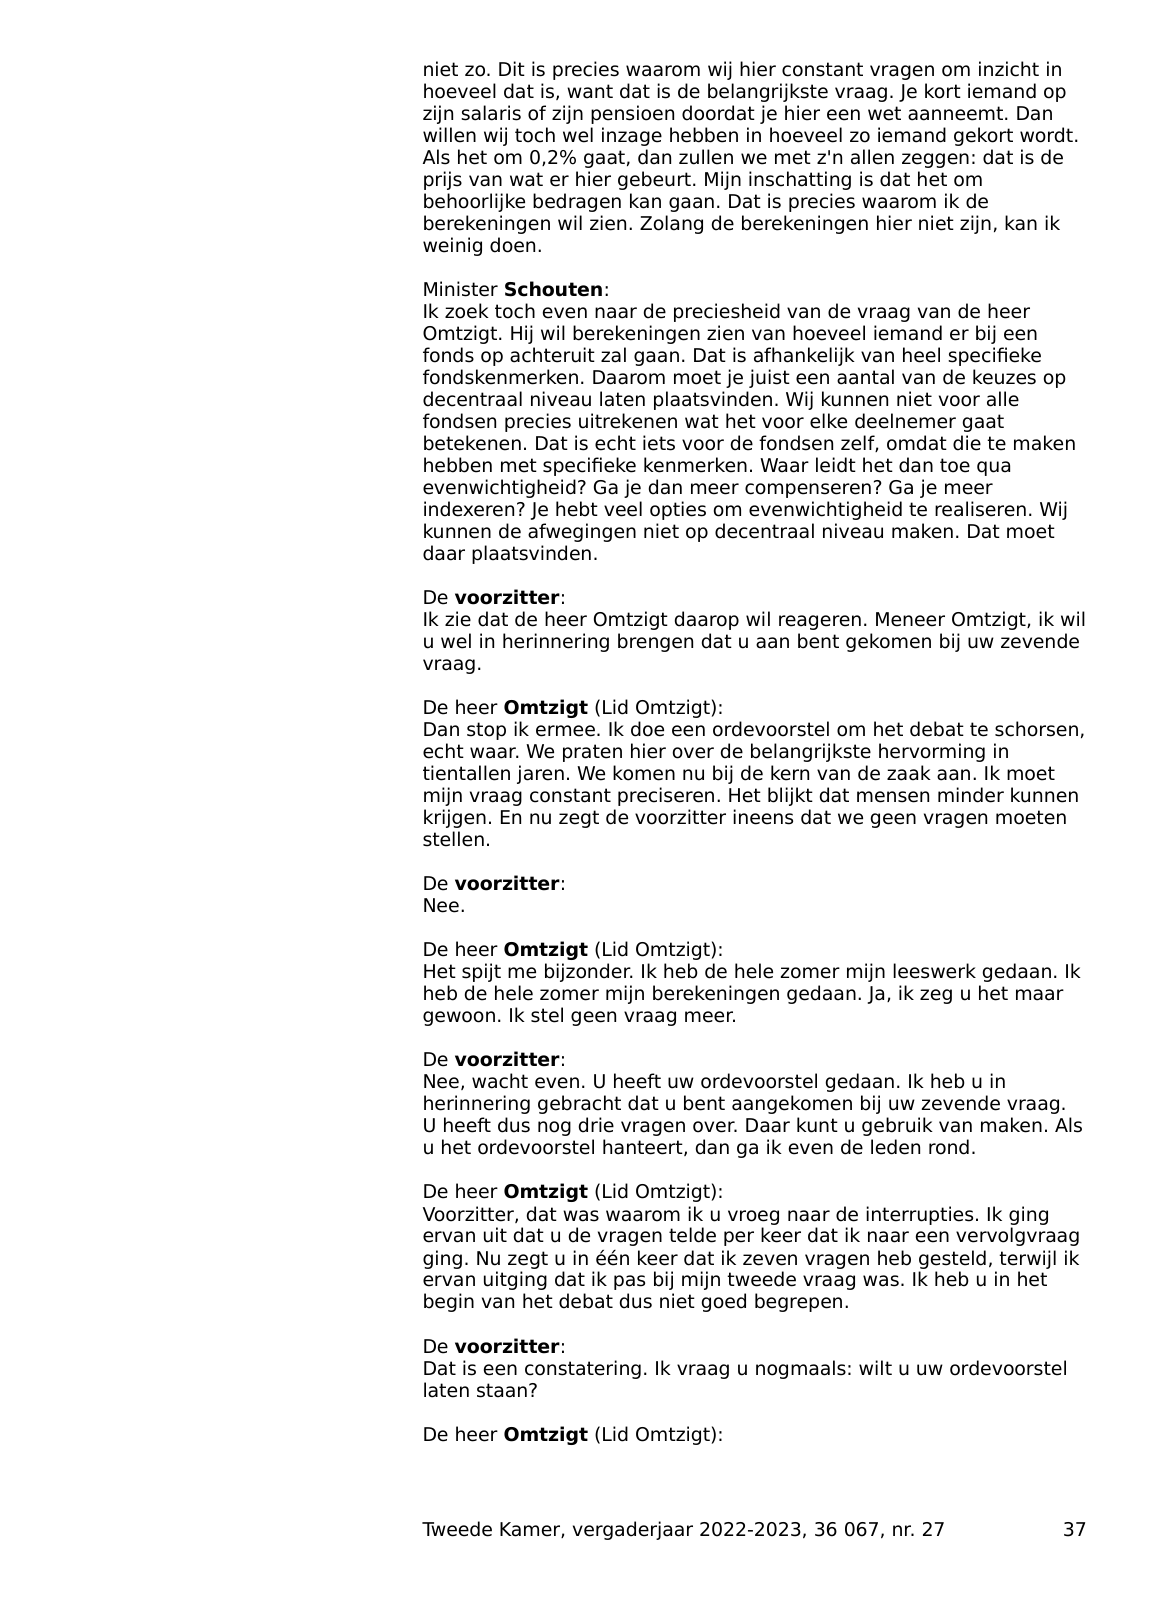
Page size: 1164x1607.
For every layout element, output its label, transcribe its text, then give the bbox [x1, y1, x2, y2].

text De heer Omtzigt (Lid Omtzigt): [422, 939, 1087, 961]
text niet zo. Dit is precies waarom wij hier constant vragen om inzicht in hoeveel dat is, want dat is de belangrijkste vraag. Je kort iemand op zijn salaris of zijn pensioen doordat je hier een wet aanneemt. Dan willen wij toch wel inzage hebben in hoeveel zo iemand gekort wordt. Als het om 0,2% gaat, dan zullen we met z'n allen zeggen: dat is de prijs van wat er hier gebeurt. Mijn inschatting is dat het om behoorlijke bedragen kan gaan. Dat is precies waarom ik de berekeningen wil zien. Zolang de berekeningen hier niet zijn, kan ik weinig doen. [422, 59, 1087, 257]
text Het spijt me bijzonder. Ik heb de hele zomer mijn leeswerk gedaan. Ik heb de hele zomer mijn berekeningen gedaan. Ja, ik zeg u het maar gewoon. Ik stel geen vraag meer. [422, 961, 1087, 1027]
text De voorzitter: [422, 1336, 1087, 1357]
text Dan stop ik ermee. Ik doe een ordevoorstel om het debat te schorsen, echt waar. We praten hier over de belangrijkste hervorming in tientallen jaren. We komen nu bij de kern van de zaak aan. Ik moet mijn vraag constant preciseren. Het blijkt dat mensen minder kunnen krijgen. En nu zegt de voorzitter ineens dat we geen vragen moeten stellen. [422, 719, 1087, 851]
text De voorzitter: [422, 587, 1087, 609]
text De heer Omtzigt (Lid Omtzigt): [422, 1181, 1087, 1203]
text De voorzitter: [422, 1049, 1087, 1071]
text Ik zoek toch even naar de preciesheid van de vraag van de heer Omtzigt. Hij wil berekeningen zien van hoeveel iemand er bij een fonds op achteruit zal gaan. Dat is afhankelijk van heel specifieke fondskenmerken. Daarom moet je juist een aantal van de keuzes op decentraal niveau laten plaatsvinden. Wij kunnen niet voor alle fondsen precies uitrekenen wat het voor elke deelnemer gaat betekenen. Dat is echt iets voor de fondsen zelf, omdat die te maken hebben met specifieke kenmerken. Waar leidt het dan toe qua evenwichtigheid? Ga je dan meer compenseren? Ga je meer indexeren? Je hebt veel opties om evenwichtigheid te realiseren. Wij kunnen de afwegingen niet op decentraal niveau maken. Dat moet daar plaatsvinden. [422, 301, 1087, 565]
text De heer Omtzigt (Lid Omtzigt): [422, 697, 1087, 719]
text De heer Omtzigt (Lid Omtzigt): [422, 1424, 1087, 1446]
text Minister Schouten: [422, 279, 1087, 301]
text Dat is een constatering. Ik vraag u nogmaals: wilt u uw ordevoorstel laten staan? [422, 1357, 1087, 1401]
text Ik zie dat de heer Omtzigt daarop wil reageren. Meneer Omtzigt, ik wil u wel in herinnering brengen dat u aan bent gekomen bij uw zevende vraag. [422, 609, 1087, 675]
text De voorzitter: [422, 873, 1087, 895]
text Nee. [422, 895, 1087, 917]
text Nee, wacht even. U heeft uw ordevoorstel gedaan. Ik heb u in herinnering gebracht dat u bent aangekomen bij uw zevende vraag. U heeft dus nog drie vragen over. Daar kunt u gebruik van maken. Als u het ordevoorstel hanteert, dan ga ik even de leden rond. [422, 1071, 1087, 1159]
text Voorzitter, dat was waarom ik u vroeg naar de interrupties. Ik ging ervan uit dat u de vragen telde per keer dat ik naar een vervolgvraag ging. Nu zegt u in één keer dat ik zeven vragen heb gesteld, terwijl ik ervan uitging dat ik pas bij mijn tweede vraag was. Ik heb u in het begin van het debat dus niet goed begrepen. [422, 1203, 1087, 1313]
